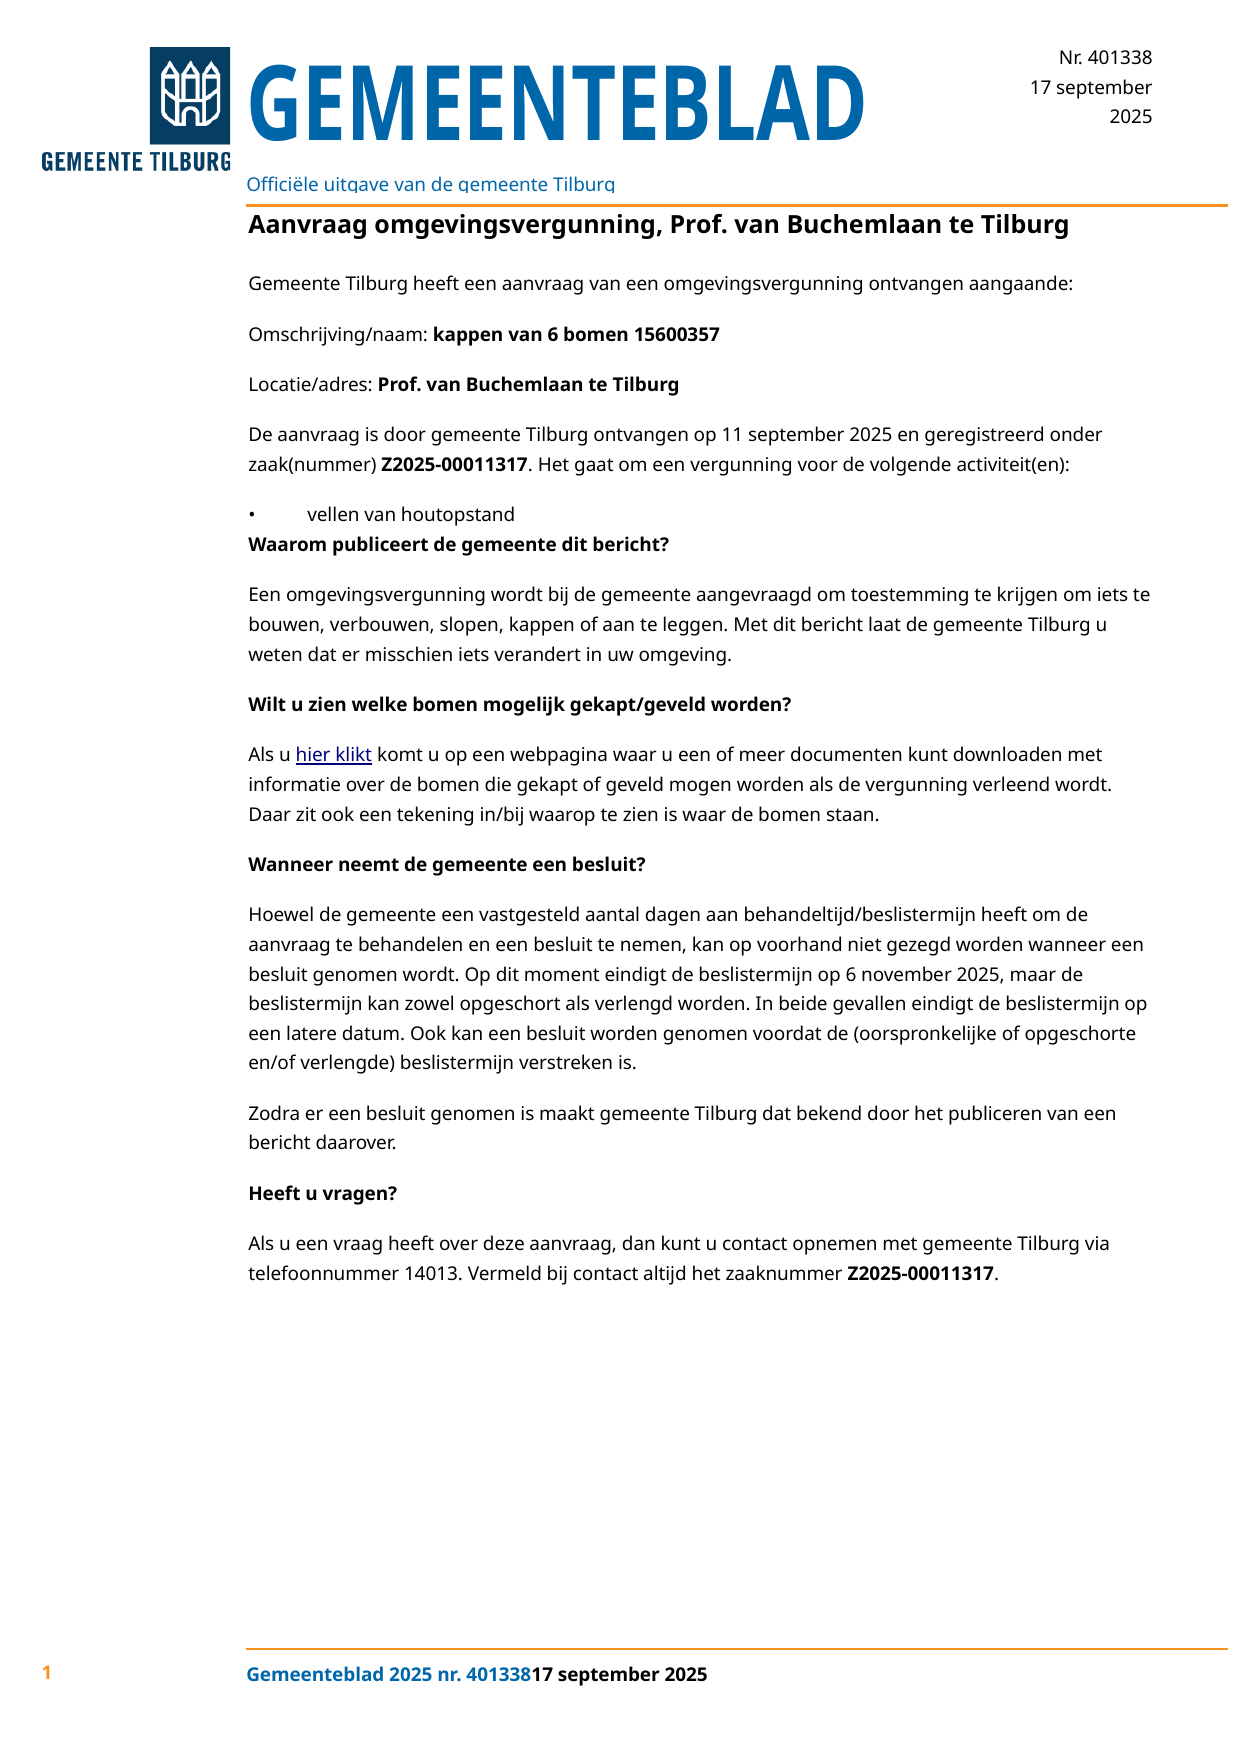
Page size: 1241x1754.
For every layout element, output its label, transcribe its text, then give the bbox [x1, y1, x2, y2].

text Waarom publiceert de gemeente dit bericht? [248, 531, 1152, 557]
text Omschrijving/naam: kappen van 6 bomen 15600357 [248, 321, 1152, 346]
text Als u hier klikt komt u op een webpagina waar u een of meer documenten kunt downloaden met informatie over de bomen die gekapt of geveld mogen worden als de vergunning verleend wordt. Daar zit ook een tekening in/bij waarop te zien is waar de bomen staan. [248, 742, 1152, 826]
text Aanvraag omgevingsvergunning, Prof. van Buchemlaan te Tilburg [248, 207, 1152, 241]
text De aanvraag is door gemeente Tilburg ontvangen op 11 september 2025 en geregistreerd onder zaak(nummer) Z2025-00011317. Het gaat om een vergunning voor de volgende activiteit(en): [248, 422, 1152, 477]
text Gemeente Tilburg heeft een aanvraag van een omgevingsvergunning ontvangen aangaande: [248, 270, 1152, 296]
text Een omgevingsvergunning wordt bij de gemeente aangevraagd om toestemming te krijgen om iets te bouwen, verbouwen, slopen, kappen of aan te leggen. Met dit bericht laat de gemeente Tilburg u weten dat er misschien iets verandert in uw omgeving. [248, 582, 1152, 666]
picture [41, 47, 231, 172]
text Wilt u zien welke bomen mogelijk gekapt/geveld worden? [248, 691, 1152, 717]
text Zodra er een besluit genomen is maakt gemeente Tilburg dat bekend door het publiceren van een bericht daarover. [248, 1100, 1152, 1155]
text Locatie/adres: Prof. van Buchemlaan te Tilburg [248, 371, 1152, 397]
list vellen van houtopstand [248, 502, 1152, 527]
text Wanneer neemt de gemeente een besluit? [248, 851, 1152, 877]
text Hoewel de gemeente een vastgesteld aantal dagen aan behandeltijd/beslistermijn heeft om de aanvraag te behandelen en een besluit te nemen, kan op voorhand niet gezegd worden wanneer een besluit genomen wordt. Op dit moment eindigt de beslistermijn op 6 november 2025, maar de beslistermijn kan zowel opgeschort als verlengd worden. In beide gevallen eindigt de beslistermijn op een latere datum. Ook kan een besluit worden genomen voordat de (oorspronkelijke of opgeschorte en/of verlengde) beslistermijn verstreken is. [248, 902, 1152, 1075]
text Als u een vraag heeft over deze aanvraag, dan kunt u contact opnemen met gemeente Tilburg via telefoonnummer 14013. Vermeld bij contact altijd het zaaknummer Z2025-00011317. [248, 1230, 1152, 1286]
text Heeft u vragen? [248, 1180, 1152, 1206]
